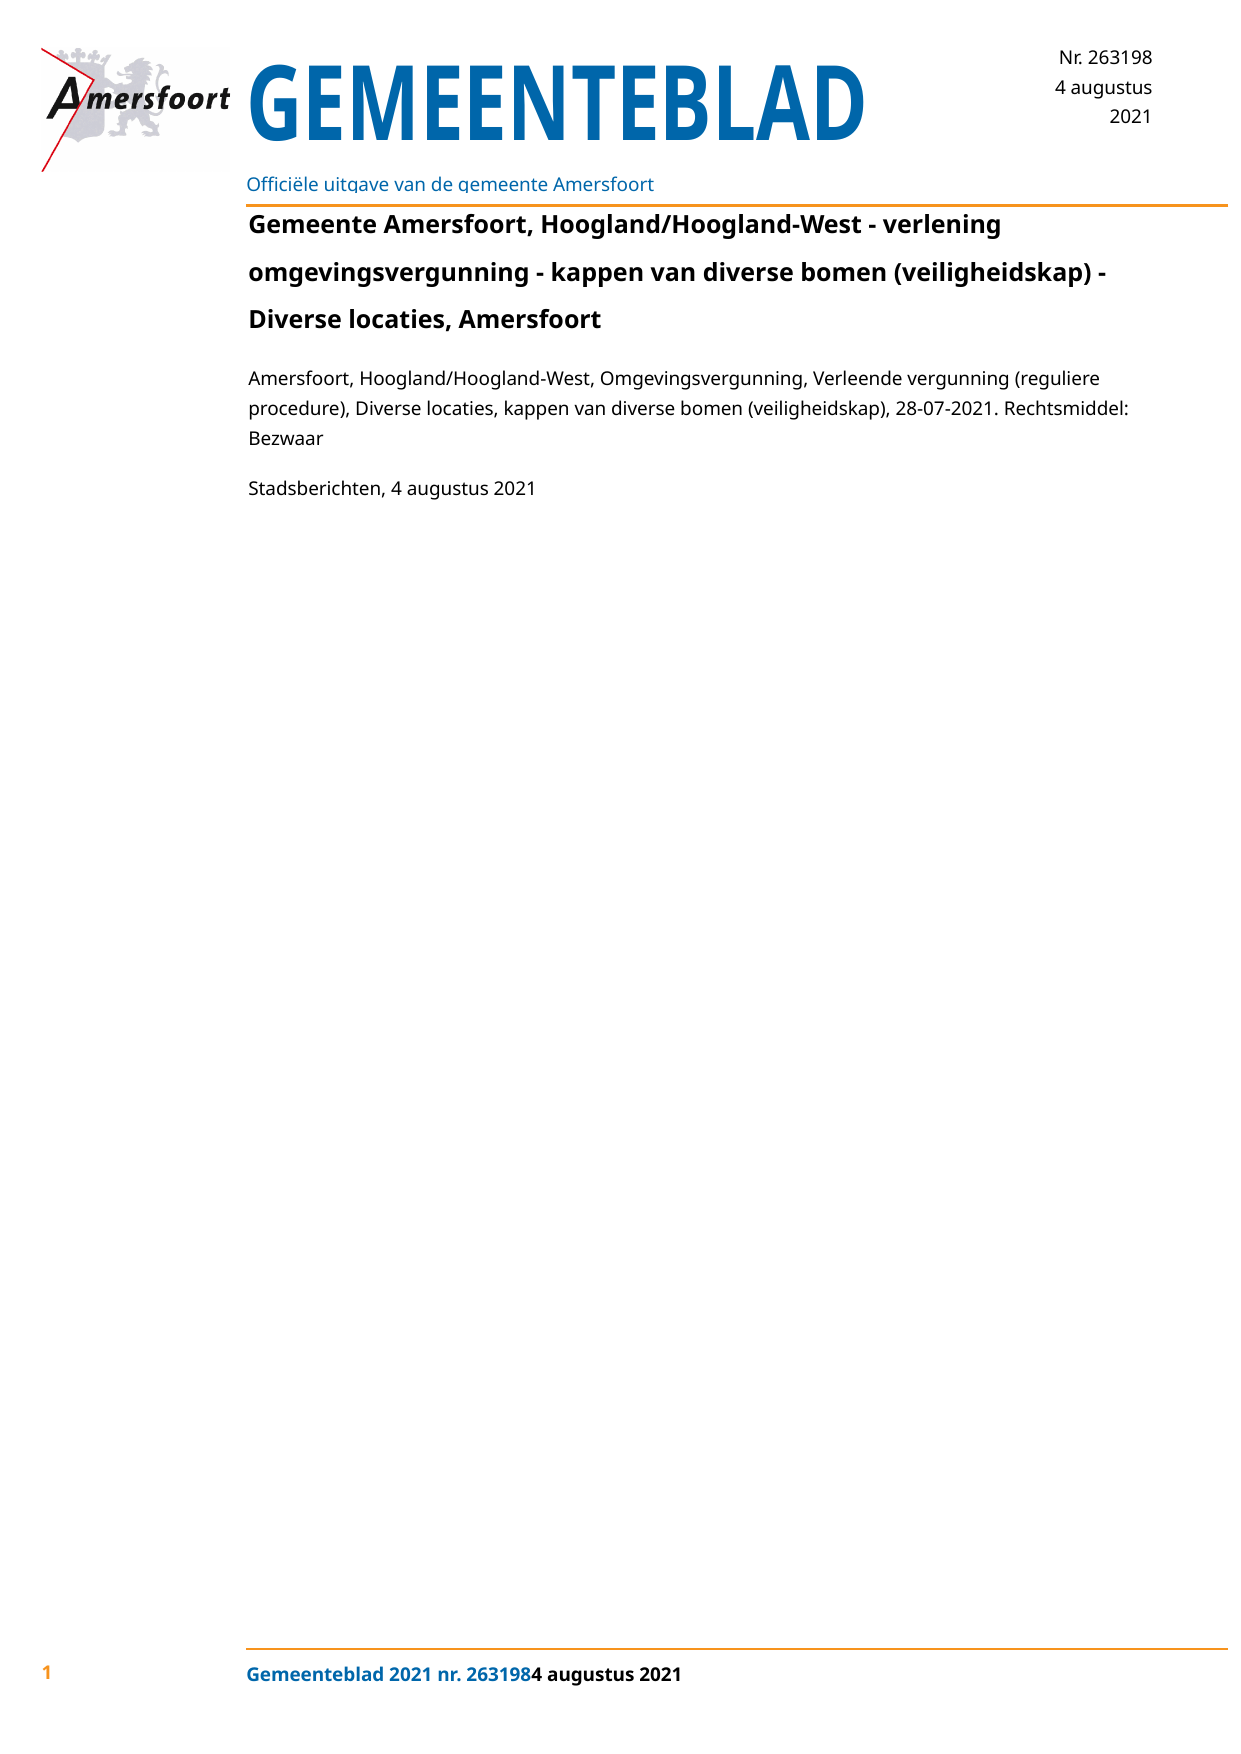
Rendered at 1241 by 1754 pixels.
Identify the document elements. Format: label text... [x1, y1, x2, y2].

picture [41, 47, 231, 172]
text Gemeente Amersfoort, Hoogland/Hoogland-West - verlening omgevingsvergunning - kappen van diverse bomen (veiligheidskap) - Diverse locaties, Amersfoort [248, 207, 1152, 336]
text Amersfoort, Hoogland/Hoogland-West, Omgevingsvergunning, Verleende vergunning (reguliere procedure), Diverse locaties, kappen van diverse bomen (veiligheidskap), 28-07-2021. Rechtsmiddel: Bezwaar [248, 366, 1152, 450]
text Stadsberichten, 4 augustus 2021 [248, 475, 1152, 501]
